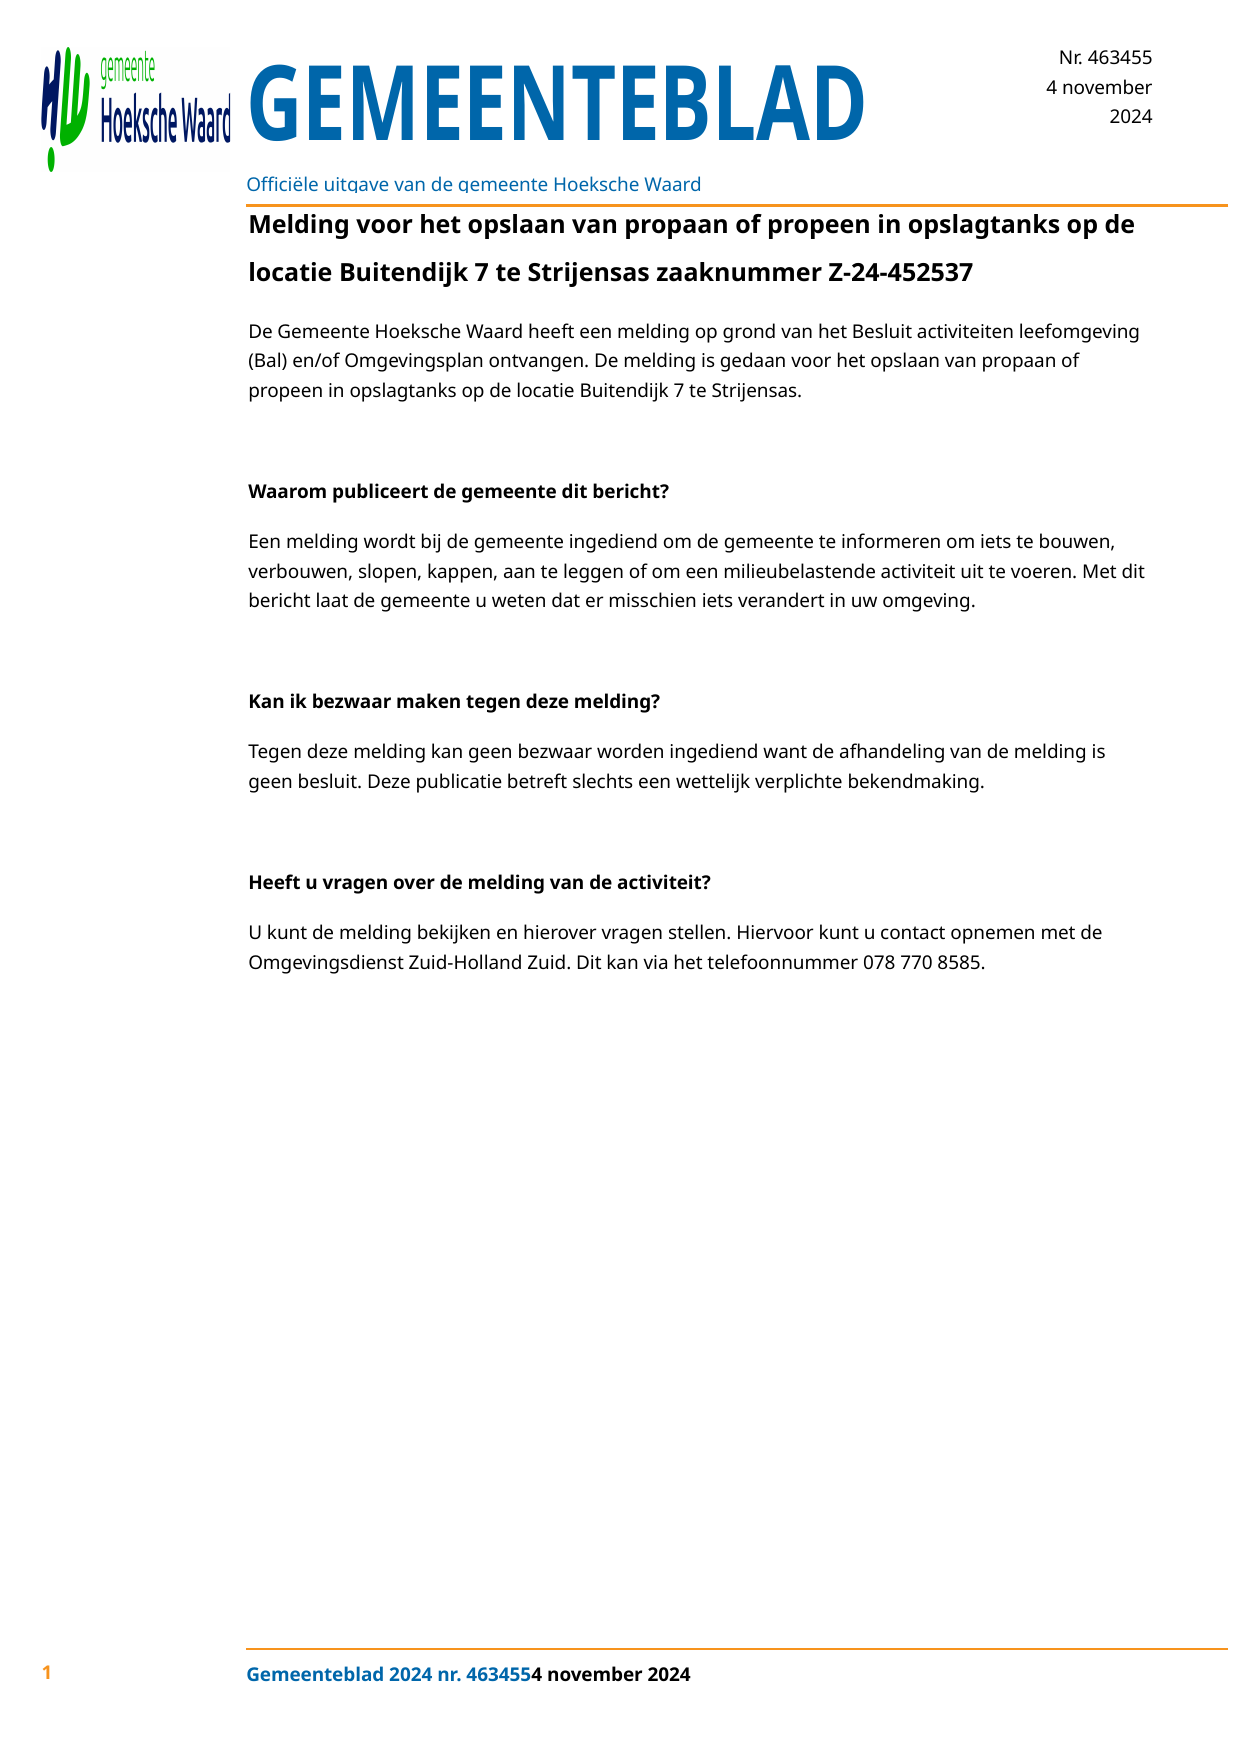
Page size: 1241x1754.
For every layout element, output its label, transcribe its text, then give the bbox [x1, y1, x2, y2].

text De Gemeente Hoeksche Waard heeft een melding op grond van het Besluit activiteiten leefomgeving (Bal) en/of Omgevingsplan ontvangen. De melding is gedaan voor het opslaan van propaan of propeen in opslagtanks op de locatie Buitendijk 7 te Strijensas. [248, 318, 1152, 403]
text U kunt de melding bekijken en hierover vragen stellen. Hiervoor kunt u contact opnemen met de Omgevingsdienst Zuid-Holland Zuid. Dit kan via het telefoonnummer 078 770 8585. [248, 919, 1152, 975]
text Tegen deze melding kan geen bezwaar worden ingediend want de afhandeling van de melding is geen besluit. Deze publicatie betreft slechts een wettelijk verplichte bekendmaking. [248, 739, 1152, 794]
picture [41, 47, 231, 172]
text Een melding wordt bij de gemeente ingediend om de gemeente te informeren om iets te bouwen, verbouwen, slopen, kappen, aan te leggen of om een milieubelastende activiteit uit te voeren. Met dit bericht laat de gemeente u weten dat er misschien iets verandert in uw omgeving. [248, 528, 1152, 613]
text Kan ik bezwaar maken tegen deze melding? [248, 688, 1152, 714]
text Waarom publiceert de gemeente dit bericht? [248, 478, 1152, 504]
text Melding voor het opslaan van propaan of propeen in opslagtanks op de locatie Buitendijk 7 te Strijensas zaaknummer Z-24-452537 [248, 207, 1152, 288]
text Heeft u vragen over de melding van de activiteit? [248, 869, 1152, 895]
